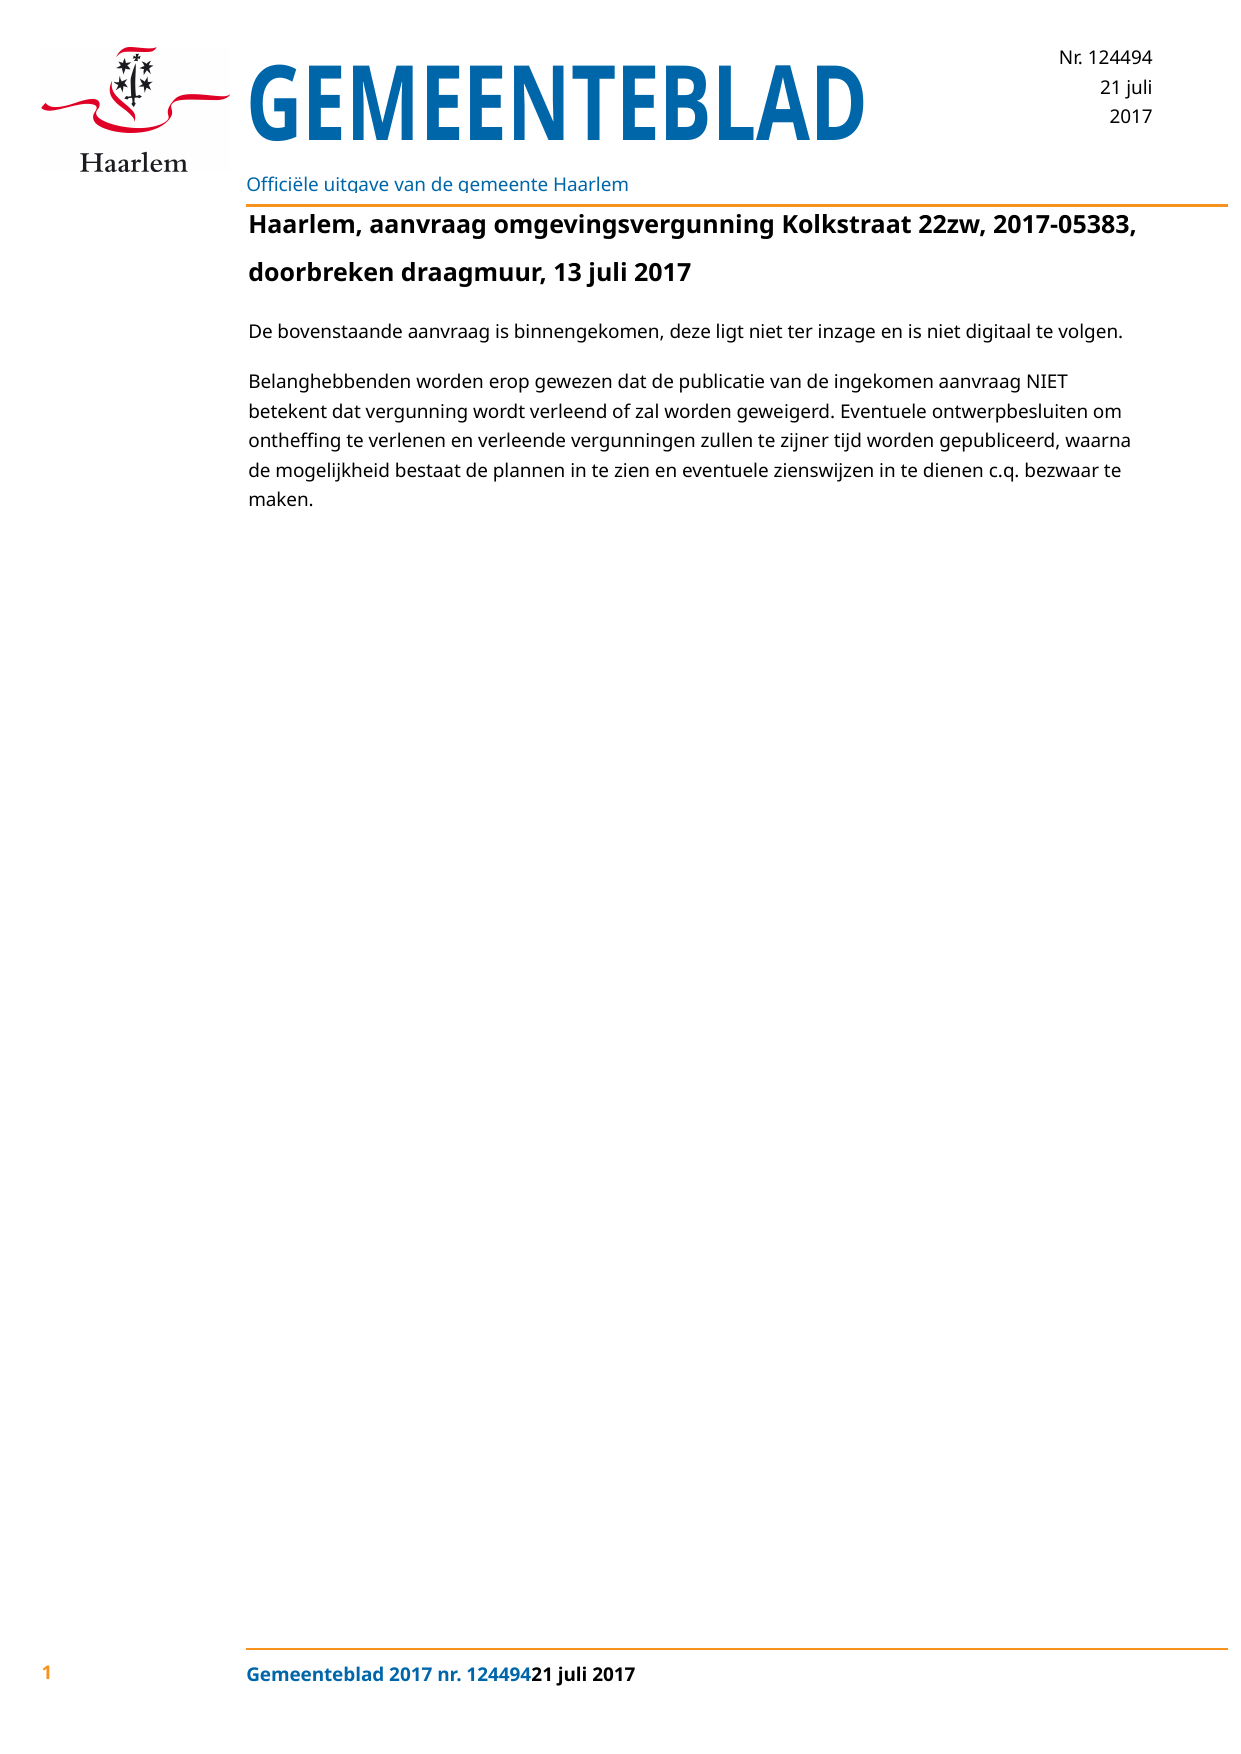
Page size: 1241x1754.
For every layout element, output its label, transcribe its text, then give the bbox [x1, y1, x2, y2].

text Belanghebbenden worden erop gewezen dat de publicatie van de ingekomen aanvraag NIET betekent dat vergunning wordt verleend of zal worden geweigerd. Eventuele ontwerpbesluiten om ontheffing te verlenen en verleende vergunningen zullen te zijner tijd worden gepubliceerd, waarna de mogelijkheid bestaat de plannen in te zien en eventuele zienswijzen in te dienen c.q. bezwaar te maken. [248, 368, 1152, 512]
text De bovenstaande aanvraag is binnengekomen, deze ligt niet ter inzage en is niet digitaal te volgen. [248, 318, 1152, 344]
picture [41, 47, 231, 172]
text Haarlem, aanvraag omgevingsvergunning Kolkstraat 22zw, 2017-05383, doorbreken draagmuur, 13 juli 2017 [248, 207, 1152, 288]
